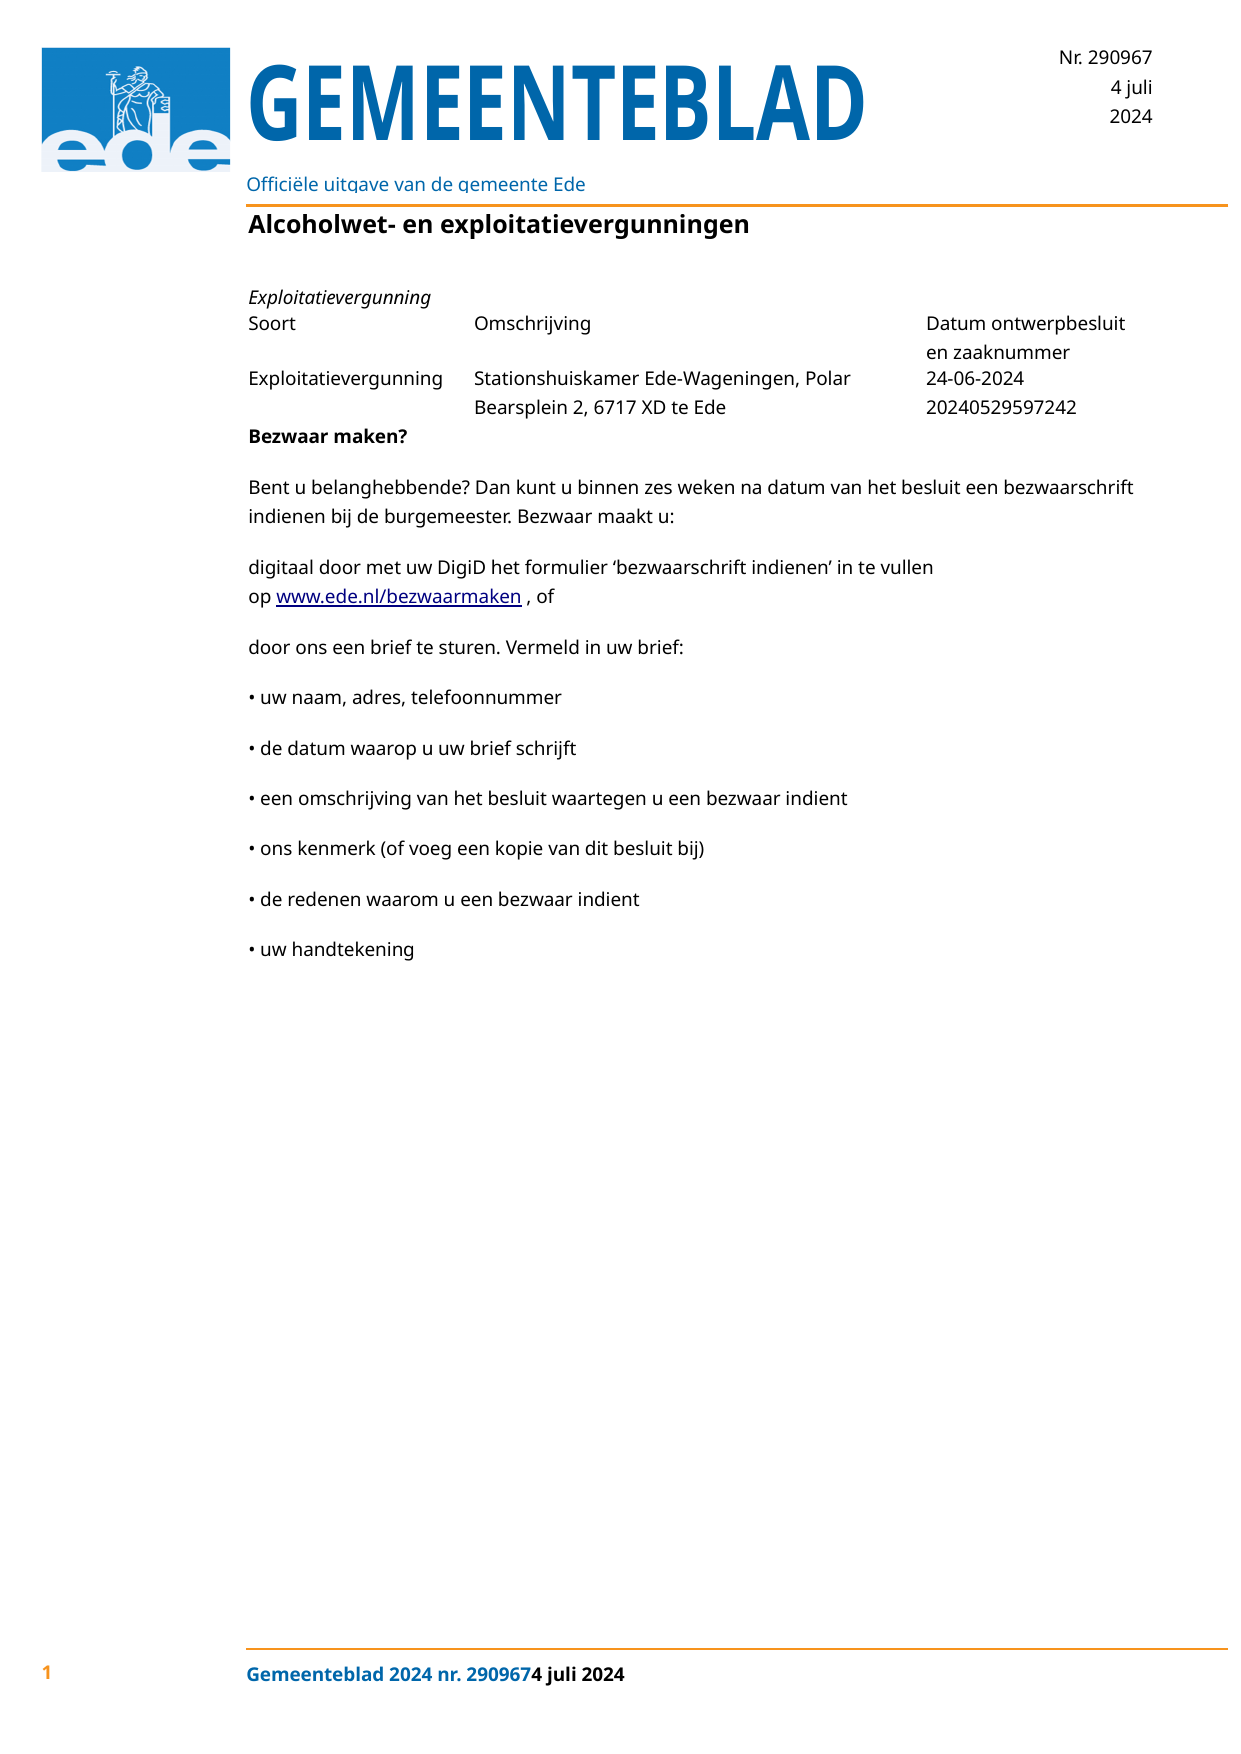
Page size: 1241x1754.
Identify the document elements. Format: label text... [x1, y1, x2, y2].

text • de redenen waarom u een bezwaar indient [248, 886, 1152, 912]
text door ons een brief te sturen. Vermeld in uw brief: [248, 634, 1152, 660]
text Bezwaar maken? [248, 423, 1152, 449]
table_header Omschrijving [474, 310, 926, 365]
table_cell Stationshuiskamer Ede-Wageningen, Polar Bearsplein 2, 6717 XD te Ede [474, 365, 926, 420]
text • ons kenmerk (of voeg een kopie van dit besluit bij) [248, 836, 1152, 861]
text digitaal door met uw DigiD het formulier ‘bezwaarschrift indienen’ in te vullen op www.ede.nl/bezwaarmaken , of [248, 554, 1152, 609]
text • uw naam, adres, telefoonnummer [248, 684, 1152, 710]
text Alcoholwet- en exploitatievergunningen [248, 207, 1152, 241]
table_header Datum ontwerpbesluit en zaaknummer [926, 310, 1152, 365]
text • de datum waarop u uw brief schrijft [248, 735, 1152, 761]
table_cell Exploitatievergunning [248, 365, 474, 420]
text Exploitatievergunning [248, 284, 1152, 309]
text • uw handtekening [248, 936, 1152, 962]
table_cell 24-06-2024 20240529597242 [926, 365, 1152, 420]
text Bent u belanghebbende? Dan kunt u binnen zes weken na datum van het besluit een bezwaarschrift indienen bij de burgemeester. Bezwaar maakt u: [248, 474, 1152, 529]
picture [41, 47, 231, 172]
table_header Soort [248, 310, 474, 365]
text • een omschrijving van het besluit waartegen u een bezwaar indient [248, 785, 1152, 811]
